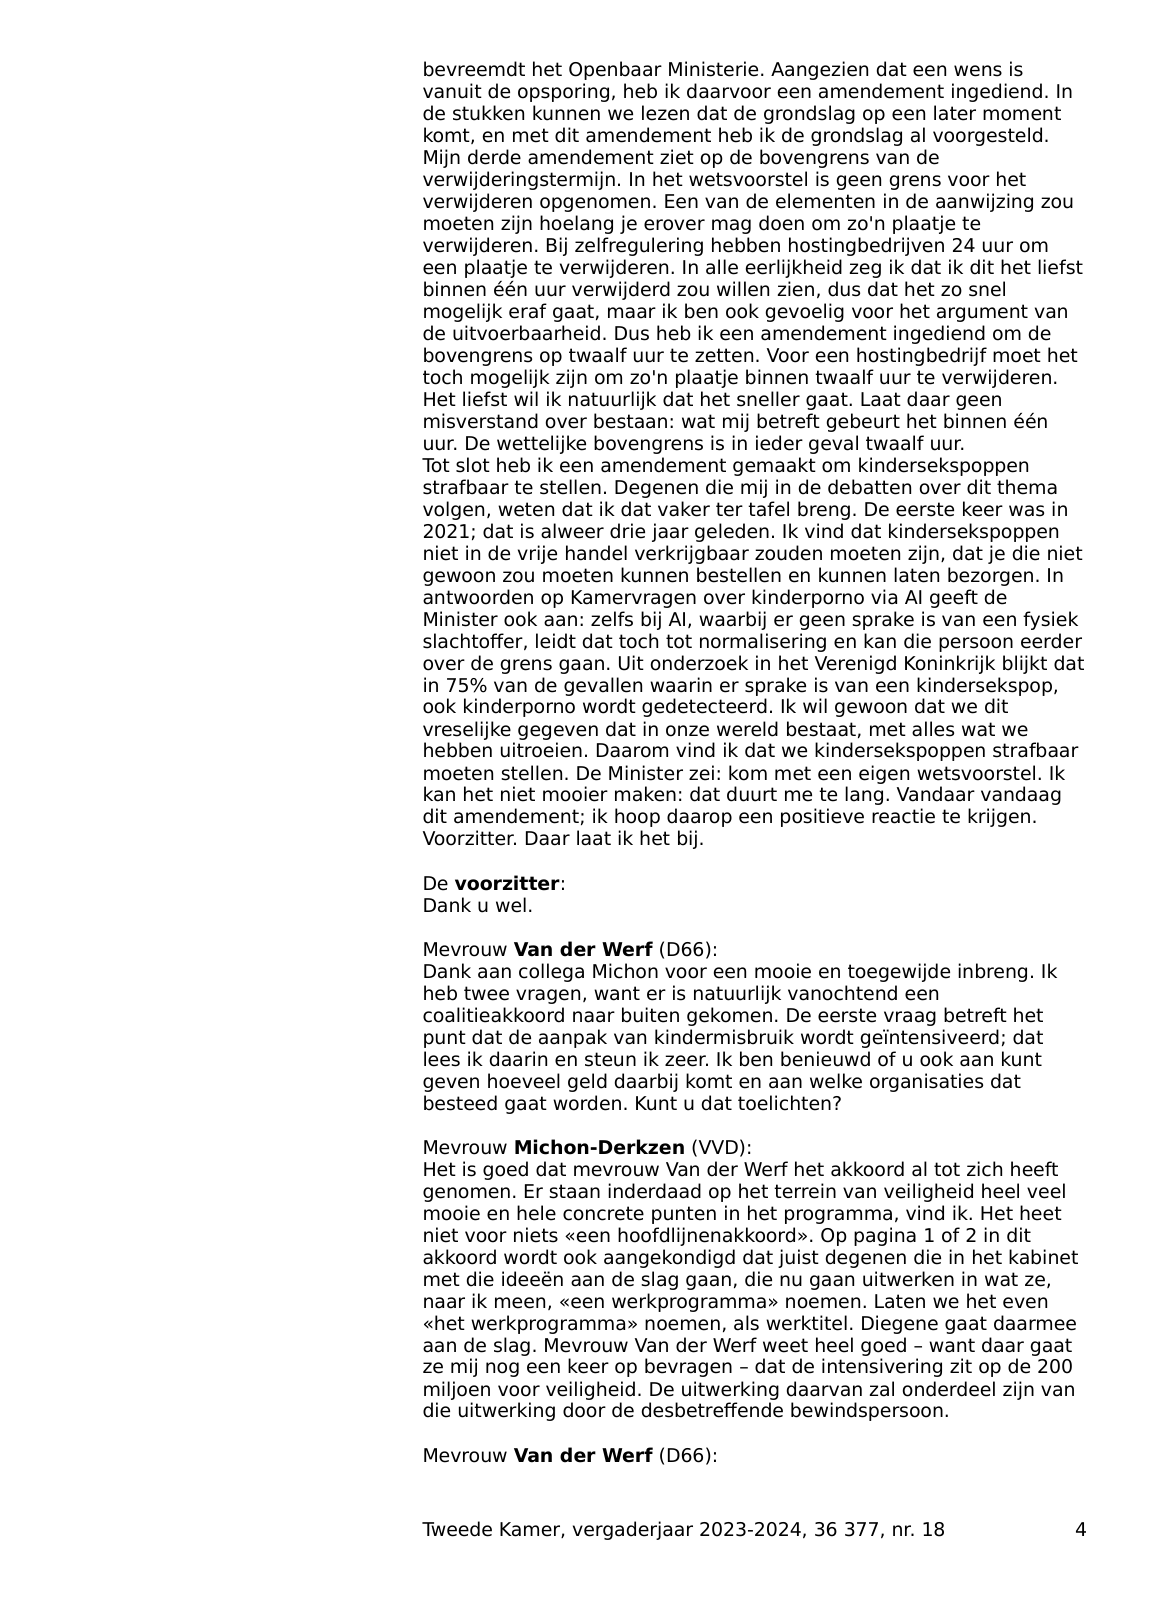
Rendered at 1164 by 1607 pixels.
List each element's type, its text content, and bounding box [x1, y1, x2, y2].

text bevreemdt het Openbaar Ministerie. Aangezien dat een wens is vanuit de opsporing, heb ik daarvoor een amendement ingediend. In de stukken kunnen we lezen dat de grondslag op een later moment komt, en met dit amendement heb ik de grondslag al voorgesteld. [422, 59, 1087, 147]
text De voorzitter: [422, 872, 1087, 894]
text Mevrouw Van der Werf (D66): [422, 939, 1087, 961]
text Dank aan collega Michon voor een mooie en toegewijde inbreng. Ik heb twee vragen, want er is natuurlijk vanochtend een coalitieakkoord naar buiten gekomen. De eerste vraag betreft het punt dat de aanpak van kindermisbruik wordt geïntensiveerd; dat lees ik daarin en steun ik zeer. Ik ben benieuwd of u ook aan kunt geven hoeveel geld daarbij komt en aan welke organisaties dat besteed gaat worden. Kunt u dat toelichten? [422, 961, 1087, 1114]
text Mevrouw Michon-Derkzen (VVD): [422, 1137, 1087, 1159]
text Mijn derde amendement ziet op de bovengrens van de verwijderingstermijn. In het wetsvoorstel is geen grens voor het verwijderen opgenomen. Een van de elementen in de aanwijzing zou moeten zijn hoelang je erover mag doen om zo'n plaatje te verwijderen. Bij zelfregulering hebben hostingbedrijven 24 uur om een plaatje te verwijderen. In alle eerlijkheid zeg ik dat ik dit het liefst binnen één uur verwijderd zou willen zien, dus dat het zo snel mogelijk eraf gaat, maar ik ben ook gevoelig voor het argument van de uitvoerbaarheid. Dus heb ik een amendement ingediend om de bovengrens op twaalf uur te zetten. Voor een hostingbedrijf moet het toch mogelijk zijn om zo'n plaatje binnen twaalf uur te verwijderen. Het liefst wil ik natuurlijk dat het sneller gaat. Laat daar geen misverstand over bestaan: wat mij betreft gebeurt het binnen één uur. De wettelijke bovengrens is in ieder geval twaalf uur. [422, 147, 1087, 455]
text Voorzitter. Daar laat ik het bij. [422, 828, 1087, 850]
text Tot slot heb ik een amendement gemaakt om kindersekspoppen strafbaar te stellen. Degenen die mij in de debatten over dit thema volgen, weten dat ik dat vaker ter tafel breng. De eerste keer was in 2021; dat is alweer drie jaar geleden. Ik vind dat kindersekspoppen niet in de vrije handel verkrijgbaar zouden moeten zijn, dat je die niet gewoon zou moeten kunnen bestellen en kunnen laten bezorgen. In antwoorden op Kamervragen over kinderporno via AI geeft de Minister ook aan: zelfs bij AI, waarbij er geen sprake is van een fysiek slachtoffer, leidt dat toch tot normalisering en kan die persoon eerder over de grens gaan. Uit onderzoek in het Verenigd Koninkrijk blijkt dat in 75% van de gevallen waarin er sprake is van een kindersekspop, ook kinderporno wordt gedetecteerd. Ik wil gewoon dat we dit vreselijke gegeven dat in onze wereld bestaat, met alles wat we hebben uitroeien. Daarom vind ik dat we kindersekspoppen strafbaar moeten stellen. De Minister zei: kom met een eigen wetsvoorstel. Ik kan het niet mooier maken: dat duurt me te lang. Vandaar vandaag dit amendement; ik hoop daarop een positieve reactie te krijgen. [422, 455, 1087, 828]
text Het is goed dat mevrouw Van der Werf het akkoord al tot zich heeft genomen. Er staan inderdaad op het terrein van veiligheid heel veel mooie en hele concrete punten in het programma, vind ik. Het heet niet voor niets «een hoofdlijnenakkoord». Op pagina 1 of 2 in dit akkoord wordt ook aangekondigd dat juist degenen die in het kabinet met die ideeën aan de slag gaan, die nu gaan uitwerken in wat ze, naar ik meen, «een werkprogramma» noemen. Laten we het even «het werkprogramma» noemen, als werktitel. Diegene gaat daarmee aan de slag. Mevrouw Van der Werf weet heel goed – want daar gaat ze mij nog een keer op bevragen – dat de intensivering zit op de 200 miljoen voor veiligheid. De uitwerking daarvan zal onderdeel zijn van die uitwerking door de desbetreffende bewindspersoon. [422, 1159, 1087, 1422]
text Mevrouw Van der Werf (D66): [422, 1444, 1087, 1467]
text Dank u wel. [422, 894, 1087, 916]
